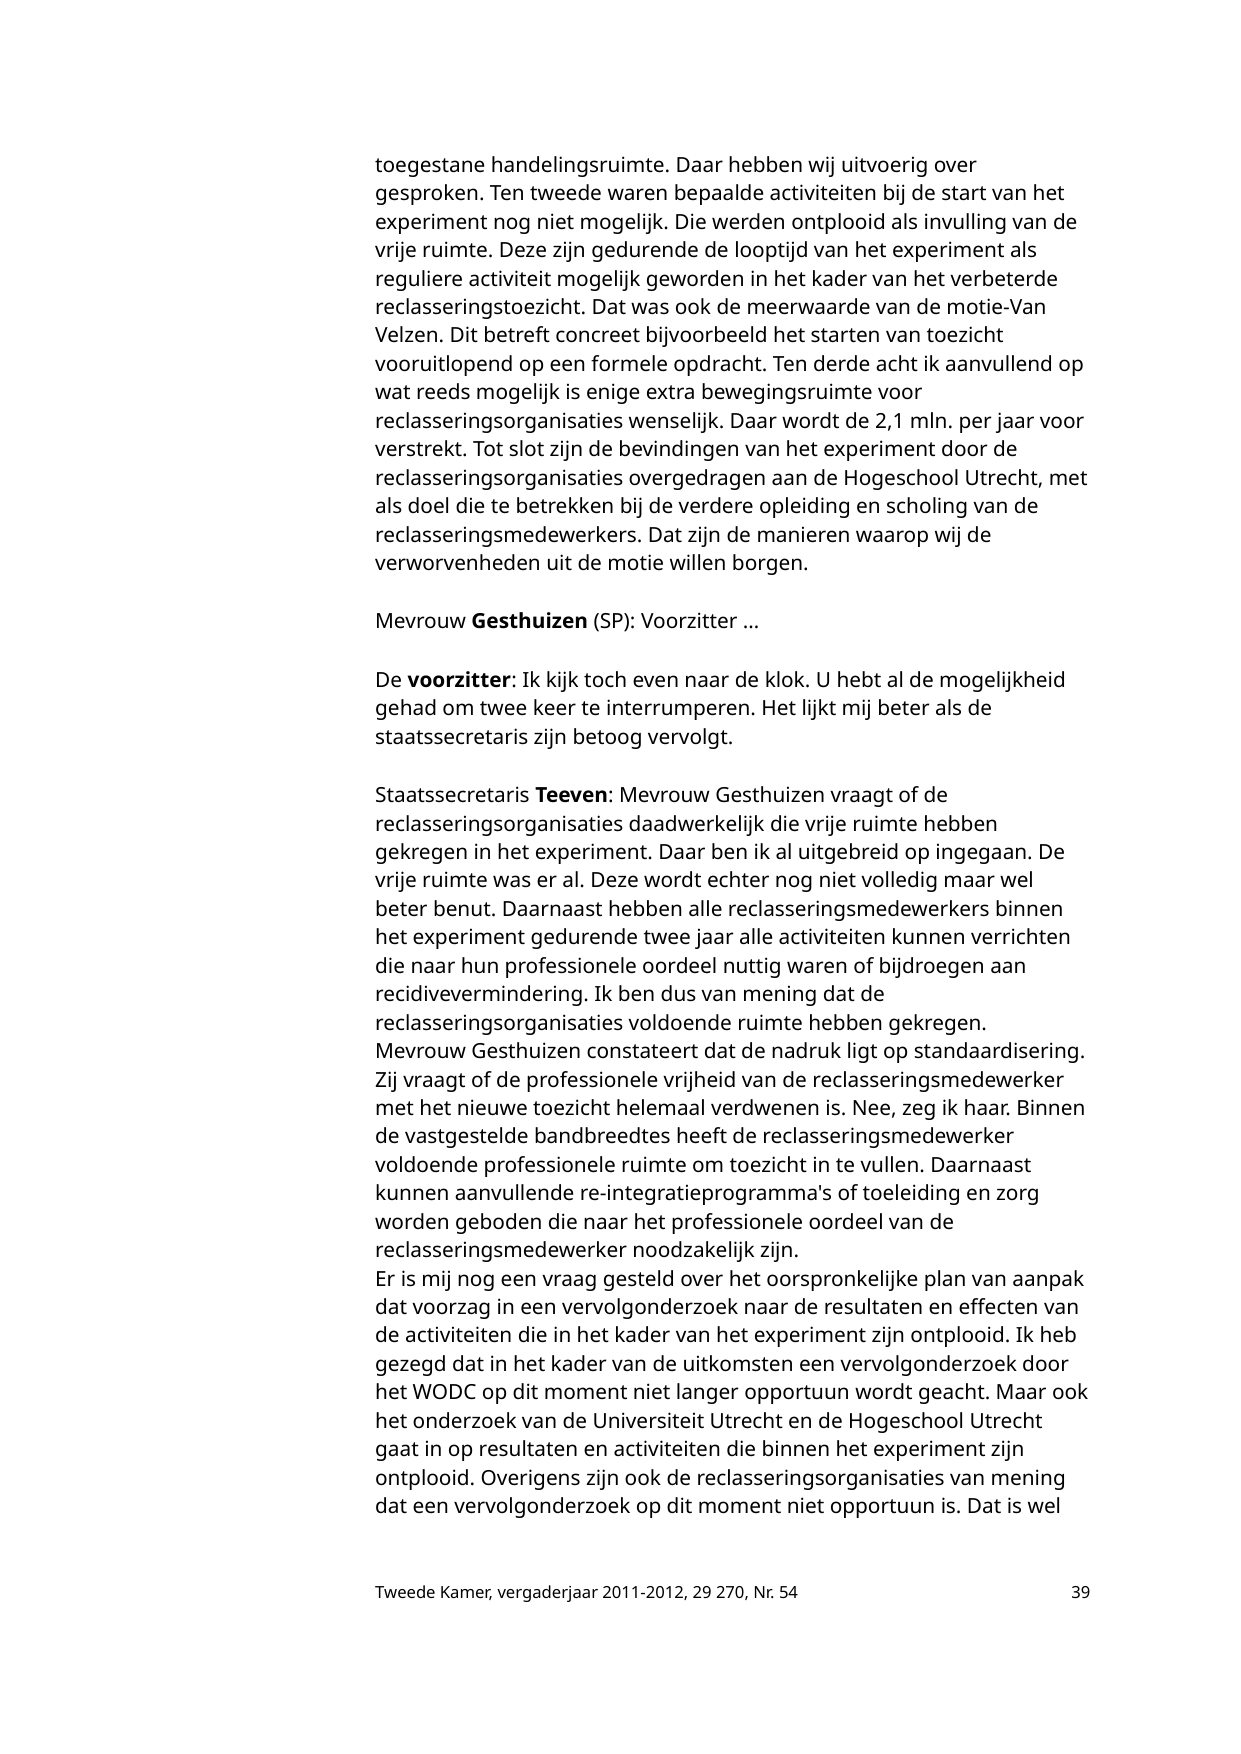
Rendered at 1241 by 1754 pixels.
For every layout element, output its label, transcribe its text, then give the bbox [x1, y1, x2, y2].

text Staatssecretaris Teeven: Mevrouw Gesthuizen vraagt of de reclasseringsorganisaties daadwerkelijk die vrije ruimte hebben gekregen in het experiment. Daar ben ik al uitgebreid op ingegaan. De vrije ruimte was er al. Deze wordt echter nog niet volledig maar wel beter benut. Daarnaast hebben alle reclasseringsmedewerkers binnen het experiment gedurende twee jaar alle activiteiten kunnen verrichten die naar hun professionele oordeel nuttig waren of bijdroegen aan recidivevermindering. Ik ben dus van mening dat de reclasseringsorganisaties voldoende ruimte hebben gekregen. [375, 780, 1090, 1036]
text Mevrouw Gesthuizen (SP): Voorzitter … [375, 607, 1090, 635]
text Er is mij nog een vraag gesteld over het oorspronkelijke plan van aanpak dat voorzag in een vervolgonderzoek naar de resultaten en effecten van de activiteiten die in het kader van het experiment zijn ontplooid. Ik heb gezegd dat in het kader van de uitkomsten een vervolgonderzoek door het WODC op dit moment niet langer opportuun wordt geacht. Maar ook het onderzoek van de Universiteit Utrecht en de Hogeschool Utrecht gaat in op resultaten en activiteiten die binnen het experiment zijn ontplooid. Overigens zijn ook de reclasseringsorganisaties van mening dat een vervolgonderzoek op dit moment niet opportuun is. Dat is wel [375, 1264, 1090, 1520]
text toegestane handelingsruimte. Daar hebben wij uitvoerig over gesproken. Ten tweede waren bepaalde activiteiten bij de start van het experiment nog niet mogelijk. Die werden ontplooid als invulling van de vrije ruimte. Deze zijn gedurende de looptijd van het experiment als reguliere activiteit mogelijk geworden in het kader van het verbeterde reclasseringstoezicht. Dat was ook de meerwaarde van de motie-Van Velzen. Dit betreft concreet bijvoorbeeld het starten van toezicht vooruitlopend op een formele opdracht. Ten derde acht ik aanvullend op wat reeds mogelijk is enige extra bewegingsruimte voor reclasseringsorganisaties wenselijk. Daar wordt de 2,1 mln. per jaar voor verstrekt. Tot slot zijn de bevindingen van het experiment door de reclasseringsorganisaties overgedragen aan de Hogeschool Utrecht, met als doel die te betrekken bij de verdere opleiding en scholing van de reclasseringsmedewerkers. Dat zijn de manieren waarop wij de verworvenheden uit de motie willen borgen. [375, 150, 1090, 577]
text Mevrouw Gesthuizen constateert dat de nadruk ligt op standaardisering. Zij vraagt of de professionele vrijheid van de reclasseringsmedewerker met het nieuwe toezicht helemaal verdwenen is. Nee, zeg ik haar. Binnen de vastgestelde bandbreedtes heeft de reclasseringsmedewerker voldoende professionele ruimte om toezicht in te vullen. Daarnaast kunnen aanvullende re-integratieprogramma's of toeleiding en zorg worden geboden die naar het professionele oordeel van de reclasseringsmedewerker noodzakelijk zijn. [375, 1036, 1090, 1264]
text De voorzitter: Ik kijk toch even naar de klok. U hebt al de mogelijkheid gehad om twee keer te interrumperen. Het lijkt mij beter als de staatssecretaris zijn betoog vervolgt. [375, 665, 1090, 750]
